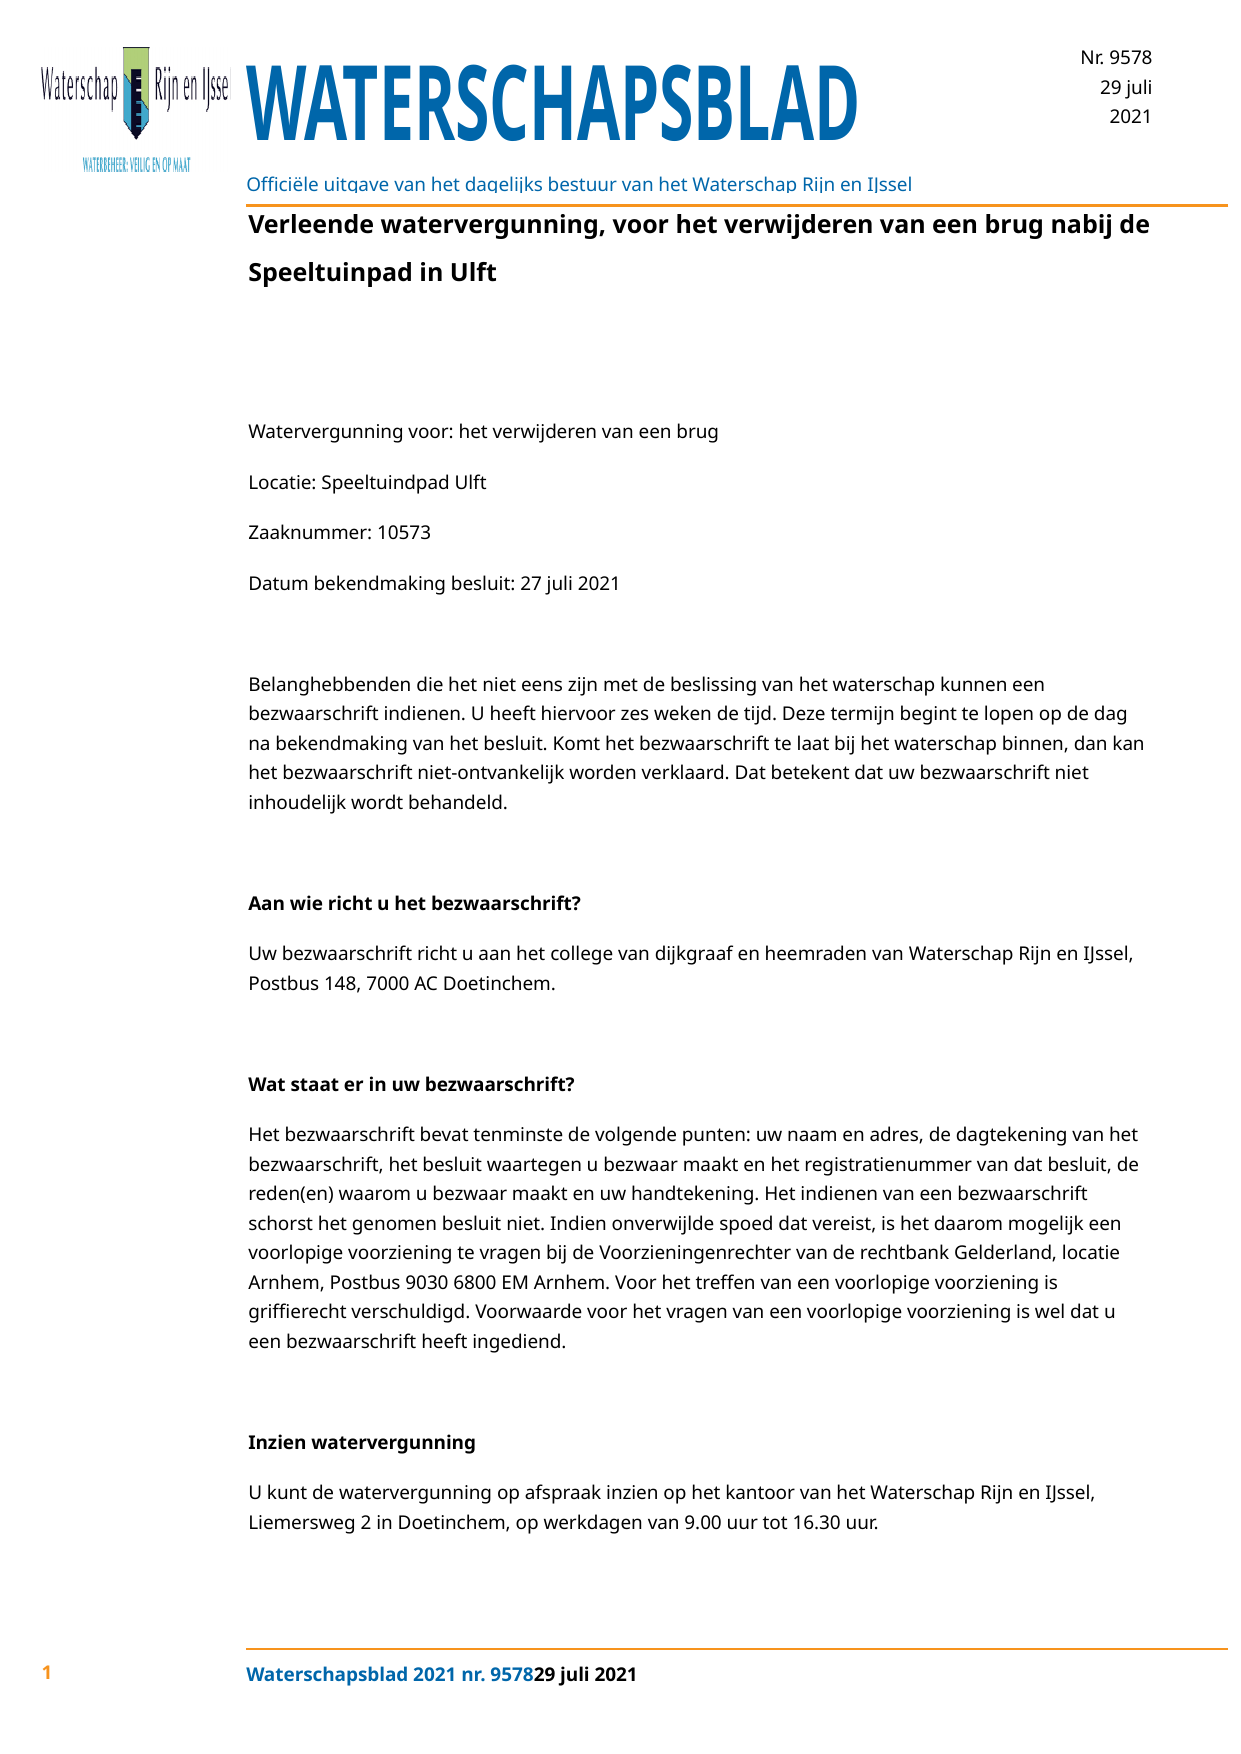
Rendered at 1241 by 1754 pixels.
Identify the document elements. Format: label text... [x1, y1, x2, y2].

text Locatie: Speeltuindpad Ulft [248, 469, 1152, 495]
text Zaaknummer: 10573 [248, 519, 1152, 545]
text Aan wie richt u het bezwaarschrift? [248, 890, 1152, 916]
text Belanghebbenden die het niet eens zijn met de beslissing van het waterschap kunnen een bezwaarschrift indienen. U heeft hiervoor zes weken de tijd. Deze termijn begint te lopen op de dag na bekendmaking van het besluit. Komt het bezwaarschrift te laat bij het waterschap binnen, dan kan het bezwaarschrift niet-ontvankelijk worden verklaard. Dat betekent dat uw bezwaarschrift niet inhoudelijk wordt behandeld. [248, 671, 1152, 815]
text Het bezwaarschrift bevat tenminste de volgende punten: uw naam en adres, de dagtekening van het bezwaarschrift, het besluit waartegen u bezwaar maakt en het registratienummer van dat besluit, de reden(en) waarom u bezwaar maakt en uw handtekening. Het indienen van een bezwaarschrift schorst het genomen besluit niet. Indien onverwijlde spoed dat vereist, is het daarom mogelijk een voorlopige voorziening te vragen bij de Voorzieningenrechter van de rechtbank Gelderland, locatie Arnhem, Postbus 9030 6800 EM Arnhem. Voor het treffen van een voorlopige voorziening is griffierecht verschuldigd. Voorwaarde voor het vragen van een voorlopige voorziening is wel dat u een bezwaarschrift heeft ingediend. [248, 1121, 1152, 1354]
text Datum bekendmaking besluit: 27 juli 2021 [248, 570, 1152, 596]
text Inzien watervergunning [248, 1429, 1152, 1455]
picture [41, 47, 231, 172]
text Wat staat er in uw bezwaarschrift? [248, 1071, 1152, 1097]
text Watervergunning voor: het verwijderen van een brug [248, 419, 1152, 444]
text Uw bezwaarschrift richt u aan het college van dijkgraaf en heemraden van Waterschap Rijn en IJssel, Postbus 148, 7000 AC Doetinchem. [248, 940, 1152, 996]
text Verleende watervergunning, voor het verwijderen van een brug nabij de Speeltuinpad in Ulft [248, 207, 1152, 288]
text U kunt de watervergunning op afspraak inzien op het kantoor van het Waterschap Rijn en IJssel, Liemersweg 2 in Doetinchem, op werkdagen van 9.00 uur tot 16.30 uur. [248, 1479, 1152, 1535]
